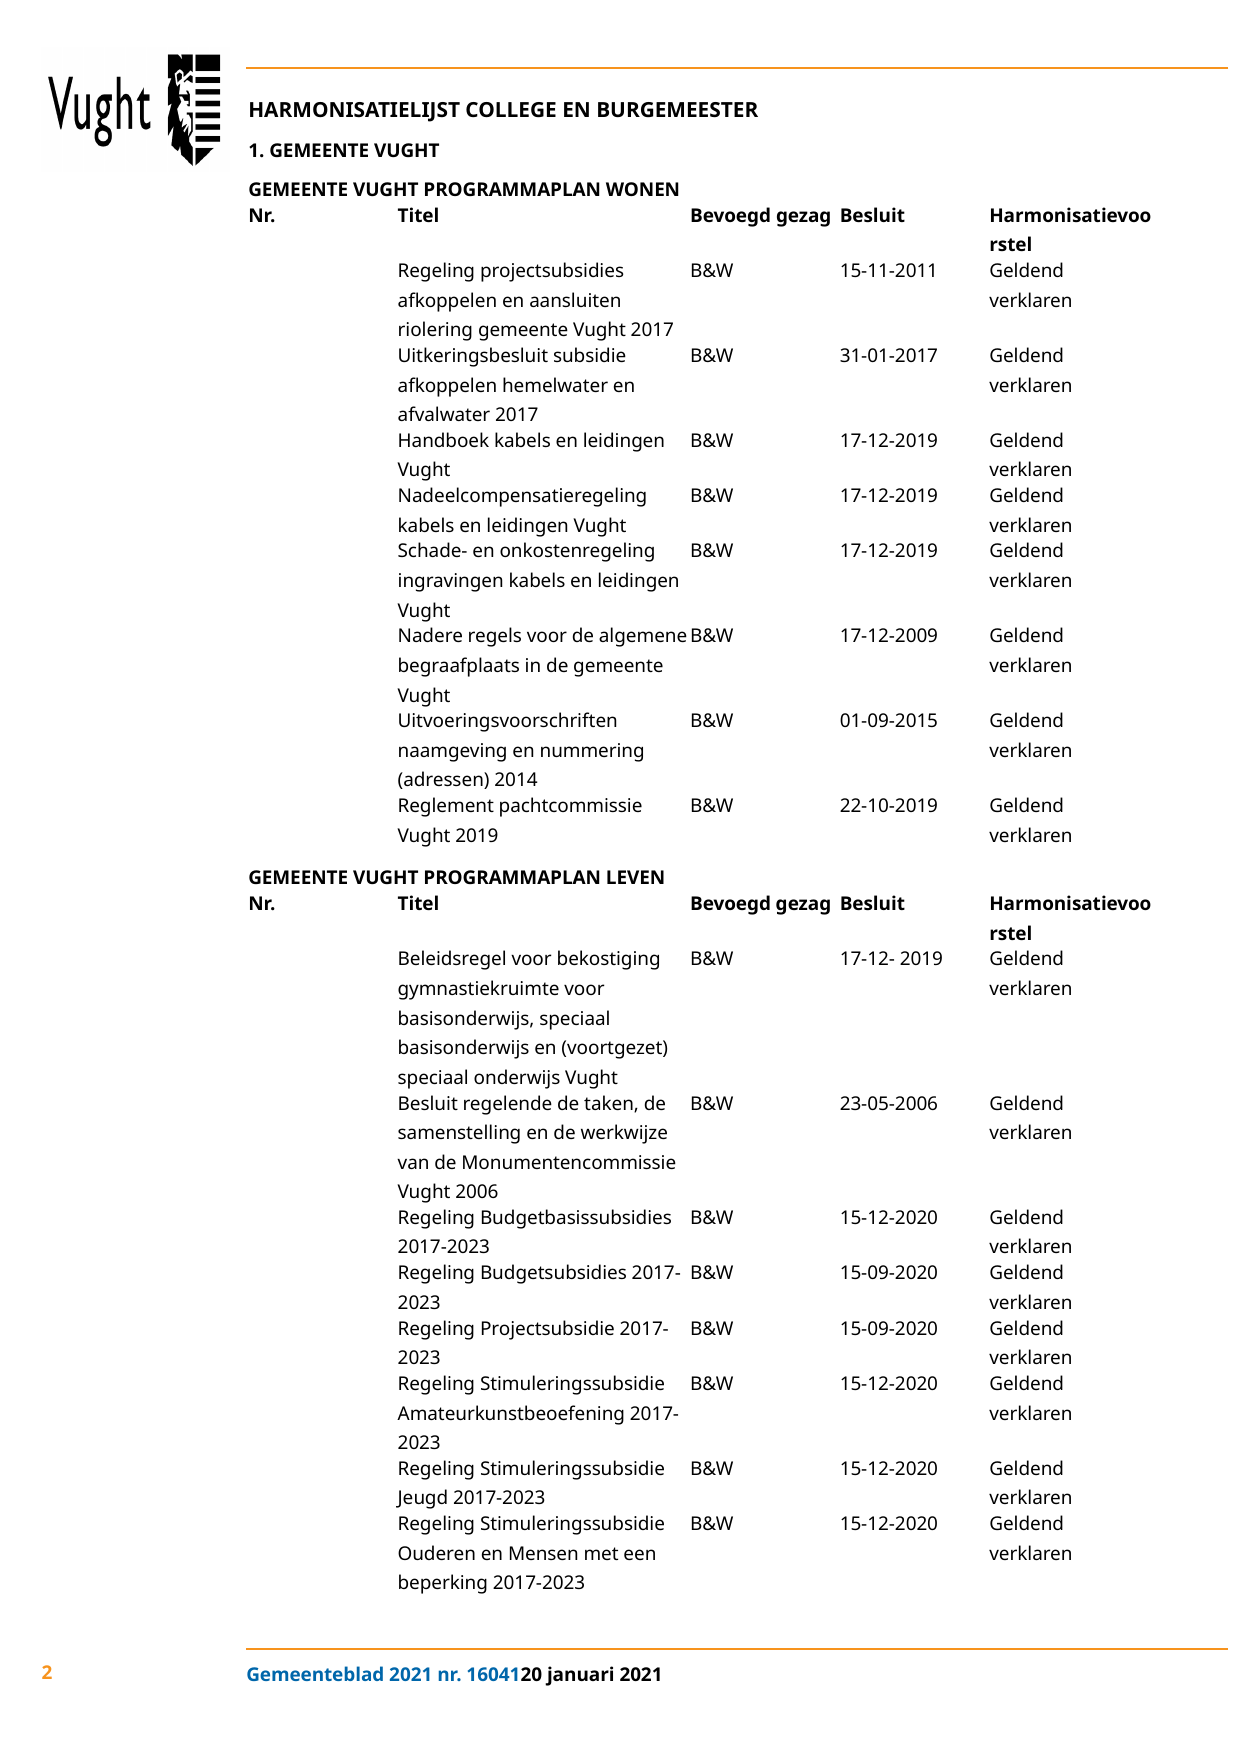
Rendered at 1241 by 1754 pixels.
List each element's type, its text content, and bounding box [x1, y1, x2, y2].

table_cell Geldend verklaren [989, 342, 1152, 427]
table_cell [248, 427, 397, 482]
table_cell Geldend verklaren [989, 1510, 1152, 1595]
table_cell Geldend verklaren [989, 1204, 1152, 1259]
table_cell B&W [690, 623, 839, 707]
table_cell [248, 946, 397, 1090]
table_header Harmonisatievoorstel [989, 202, 1152, 257]
table_cell Handboek kabels en leidingen Vught [398, 427, 690, 482]
table_cell 15-12-2020 [840, 1370, 989, 1455]
table_cell B&W [690, 1260, 839, 1315]
table_cell B&W [690, 1370, 839, 1455]
table_header Harmonisatievoorstel [989, 890, 1152, 946]
table_cell 17-12-2019 [840, 483, 989, 538]
table_cell Geldend verklaren [989, 623, 1152, 707]
table_cell [248, 483, 397, 538]
table_cell Geldend verklaren [989, 427, 1152, 482]
table_cell [248, 793, 397, 848]
text 1. GEMEENTE VUGHT [248, 137, 1152, 163]
table_cell [248, 1315, 397, 1370]
table_cell 17-12-2019 [840, 427, 989, 482]
table_cell Geldend verklaren [989, 257, 1152, 342]
table_cell [248, 1260, 397, 1315]
table_cell Geldend verklaren [989, 1370, 1152, 1455]
table_cell B&W [690, 1090, 839, 1204]
table_cell Uitkeringsbesluit subsidie afkoppelen hemelwater en afvalwater 2017 [398, 342, 690, 427]
table_cell [248, 1510, 397, 1595]
table_cell 15-09-2020 [840, 1260, 989, 1315]
table_cell B&W [690, 427, 839, 482]
table_cell 17-12-2019 [840, 538, 989, 623]
table_cell Nadere regels voor de algemene begraafplaats in de gemeente Vught [398, 623, 690, 707]
table_cell 15-12-2020 [840, 1455, 989, 1510]
table_cell 23-05-2006 [840, 1090, 989, 1204]
table_cell Reglement pachtcommissie Vught 2019 [398, 793, 690, 848]
table_cell 22-10-2019 [840, 793, 989, 848]
table_cell [248, 342, 397, 427]
text HARMONISATIELIJST COLLEGE EN BURGEMEESTER [248, 95, 1152, 123]
table_header Besluit [840, 890, 989, 946]
table_cell B&W [690, 708, 839, 792]
table_cell Geldend verklaren [989, 1455, 1152, 1510]
table_cell [248, 1455, 397, 1510]
table_cell Geldend verklaren [989, 1315, 1152, 1370]
table_cell [248, 1090, 397, 1204]
table_cell [248, 538, 397, 623]
table_cell Geldend verklaren [989, 483, 1152, 538]
table_cell Regeling projectsubsidies afkoppelen en aansluiten riolering gemeente Vught 2017 [398, 257, 690, 342]
table_header Nr. [248, 202, 397, 257]
table_cell Geldend verklaren [989, 946, 1152, 1090]
text GEMEENTE VUGHT PROGRAMMAPLAN WONEN [248, 176, 1152, 202]
table_cell 15-09-2020 [840, 1315, 989, 1370]
table_cell Besluit regelende de taken, de samenstelling en de werkwijze van de Monumentencommissie Vught 2006 [398, 1090, 690, 1204]
table_cell Regeling Stimuleringssubsidie Amateurkunstbeoefening 2017-2023 [398, 1370, 690, 1455]
table_cell B&W [690, 946, 839, 1090]
table_cell 15-12-2020 [840, 1204, 989, 1259]
table_cell [248, 1370, 397, 1455]
table_cell B&W [690, 1204, 839, 1259]
table_cell B&W [690, 538, 839, 623]
table_cell Geldend verklaren [989, 708, 1152, 792]
table_cell B&W [690, 342, 839, 427]
table_cell [248, 1204, 397, 1259]
table_cell Uitvoeringsvoorschriften naamgeving en nummering (adressen) 2014 [398, 708, 690, 792]
table_cell Geldend verklaren [989, 793, 1152, 848]
table_cell 15-12-2020 [840, 1510, 989, 1595]
picture [41, 47, 231, 172]
table_header Bevoegd gezag [690, 890, 839, 946]
table_cell Geldend verklaren [989, 1260, 1152, 1315]
table_cell 17-12-2009 [840, 623, 989, 707]
table_cell B&W [690, 793, 839, 848]
table_cell Regeling Stimuleringssubsidie Jeugd 2017-2023 [398, 1455, 690, 1510]
table_cell [248, 257, 397, 342]
table_cell Geldend verklaren [989, 538, 1152, 623]
table_cell 17-12- 2019 [840, 946, 989, 1090]
table_cell [248, 623, 397, 707]
table_cell B&W [690, 257, 839, 342]
table_cell [248, 708, 397, 792]
table_cell 01-09-2015 [840, 708, 989, 792]
table_header Besluit [840, 202, 989, 257]
table_cell Nadeelcompensatieregeling kabels en leidingen Vught [398, 483, 690, 538]
table_header Titel [398, 202, 690, 257]
text GEMEENTE VUGHT PROGRAMMAPLAN LEVEN [248, 864, 1152, 890]
table_cell B&W [690, 483, 839, 538]
table_cell Schade- en onkostenregeling ingravingen kabels en leidingen Vught [398, 538, 690, 623]
table_cell B&W [690, 1455, 839, 1510]
table_cell Regeling Budgetbasissubsidies 2017-2023 [398, 1204, 690, 1259]
table_cell Regeling Projectsubsidie 2017-2023 [398, 1315, 690, 1370]
table_cell B&W [690, 1315, 839, 1370]
table_cell 31-01-2017 [840, 342, 989, 427]
table_header Bevoegd gezag [690, 202, 839, 257]
table_cell B&W [690, 1510, 839, 1595]
table_cell 15-11-2011 [840, 257, 989, 342]
table_cell Geldend verklaren [989, 1090, 1152, 1204]
table_cell Regeling Stimuleringssubsidie Ouderen en Mensen met een beperking 2017-2023 [398, 1510, 690, 1595]
table_cell Beleidsregel voor bekostiging gymnastiekruimte voor basisonderwijs, speciaal basisonderwijs en (voortgezet) speciaal onderwijs Vught [398, 946, 690, 1090]
table_header Nr. [248, 890, 397, 946]
table_header Titel [398, 890, 690, 946]
table_cell Regeling Budgetsubsidies 2017-2023 [398, 1260, 690, 1315]
